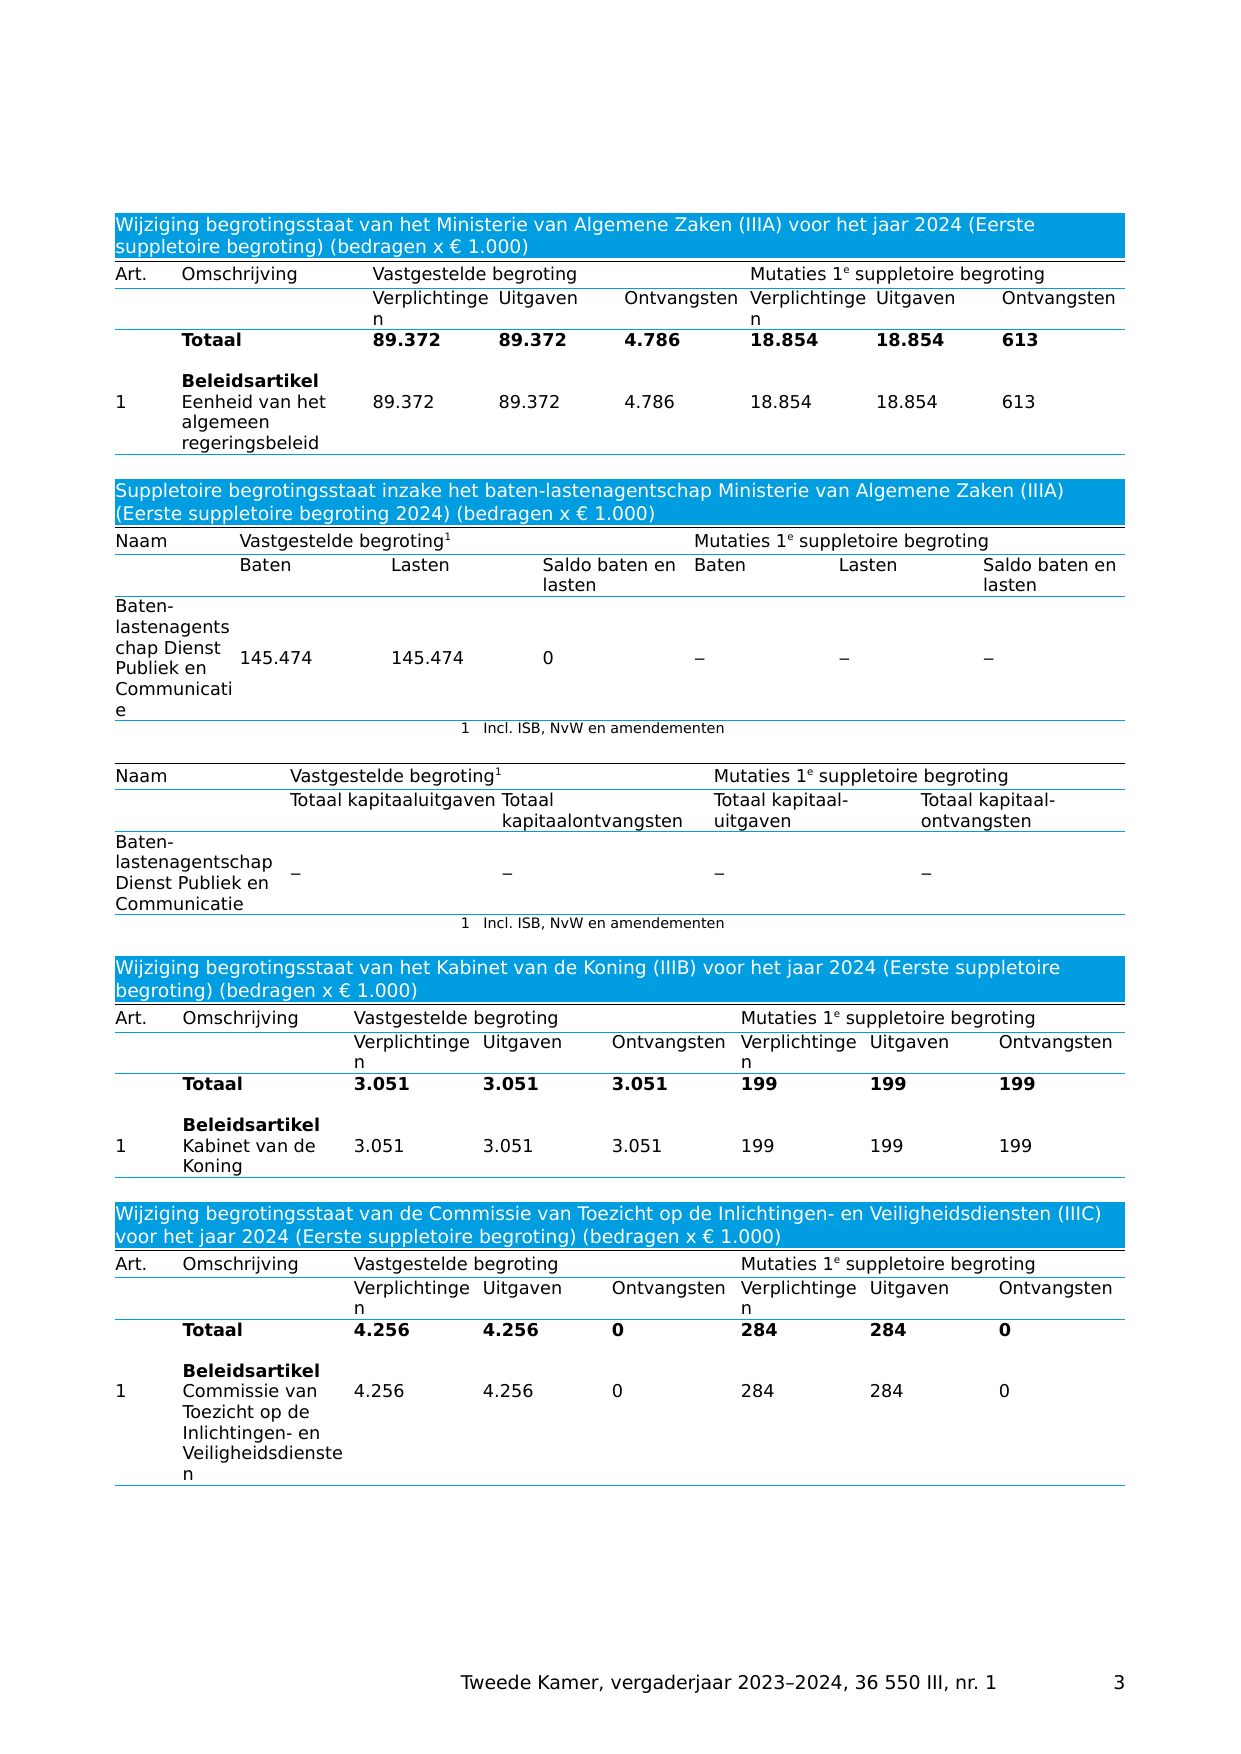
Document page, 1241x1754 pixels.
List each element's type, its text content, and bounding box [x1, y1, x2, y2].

table_cell Uitgaven [480, 1278, 609, 1319]
table_cell [351, 1340, 480, 1361]
table_cell [115, 351, 178, 371]
table_cell 4.256 [480, 1320, 609, 1340]
table_cell Totaal kapitaalontvangsten [499, 790, 711, 831]
table_cell [495, 371, 621, 392]
table_cell Ontvangsten [609, 1278, 738, 1319]
table_cell [738, 1340, 867, 1361]
table_cell Saldo baten en lasten [980, 555, 1125, 596]
table_cell [738, 1361, 867, 1381]
table_cell [996, 1340, 1125, 1361]
table_cell [351, 1361, 480, 1381]
table_cell Mutaties 1e suppletoire begroting [738, 1005, 1125, 1031]
table_cell Beleidsartikel [179, 371, 369, 392]
table_cell [495, 351, 621, 371]
table_cell 199 [996, 1136, 1125, 1177]
table_cell Kabinet van de Koning [180, 1136, 351, 1177]
table_cell [621, 371, 747, 392]
list Incl. ISB, NvW en amendementen [461, 915, 1125, 931]
table_cell [480, 1361, 609, 1381]
table_cell [999, 371, 1125, 392]
table_cell Eenheid van het algemeen regeringsbeleid [179, 392, 369, 454]
table_cell Beleidsartikel [180, 1361, 351, 1381]
table_cell Vastgestelde begroting1 [236, 528, 691, 554]
table_cell Lasten [388, 555, 539, 596]
table_cell 18.854 [873, 330, 999, 351]
table_cell [115, 555, 236, 596]
table_cell 18.854 [873, 392, 999, 454]
table_cell 89.372 [370, 392, 495, 454]
table_cell 4.256 [480, 1381, 609, 1484]
table_cell 89.372 [495, 392, 621, 454]
table_cell 0 [540, 597, 691, 720]
table_cell Totaal kapitaal-ontvangsten [918, 790, 1125, 831]
table_cell Uitgaven [495, 289, 621, 329]
table_cell 3.051 [351, 1074, 480, 1094]
table_cell Totaal [179, 330, 369, 351]
table_cell Ontvangsten [996, 1278, 1125, 1319]
table_cell [115, 330, 178, 351]
table_cell Verplichtingen [351, 1033, 480, 1073]
table_cell 1 [115, 1381, 179, 1484]
table_cell Art. [115, 262, 178, 288]
table_cell 199 [867, 1136, 996, 1177]
table_cell [480, 1115, 609, 1136]
table_cell Omschrijving [179, 262, 369, 288]
table_header Vastgestelde begroting1 [287, 764, 711, 789]
table_cell ‒ [836, 597, 980, 720]
table_cell 199 [867, 1074, 996, 1094]
table_cell Uitgaven [867, 1278, 996, 1319]
table_cell ‒ [711, 832, 918, 914]
table_cell 613 [999, 330, 1125, 351]
table_cell ‒ [980, 597, 1125, 720]
table_cell [621, 351, 747, 371]
table_cell Lasten [836, 555, 980, 596]
table_header Naam [115, 764, 287, 789]
table_cell 0 [996, 1381, 1125, 1484]
table_cell 3.051 [609, 1074, 738, 1094]
table_cell [609, 1094, 738, 1115]
table_cell 284 [738, 1320, 867, 1340]
table_cell [179, 289, 369, 329]
table_cell Omschrijving [180, 1251, 351, 1277]
table_cell [115, 1361, 179, 1381]
table_cell Saldo baten en lasten [540, 555, 691, 596]
table_cell 4.256 [351, 1320, 480, 1340]
table_cell 0 [609, 1381, 738, 1484]
table_cell 284 [738, 1381, 867, 1484]
table_cell Art. [115, 1251, 179, 1277]
table_cell Vastgestelde begroting [351, 1251, 738, 1277]
table_cell [999, 351, 1125, 371]
table_cell 0 [996, 1320, 1125, 1340]
table_cell [609, 1340, 738, 1361]
table_cell 3.051 [609, 1136, 738, 1177]
table_cell Uitgaven [873, 289, 999, 329]
table_cell [115, 1340, 179, 1361]
table_cell [867, 1094, 996, 1115]
table_cell Beleidsartikel [180, 1115, 351, 1136]
table_cell 4.786 [621, 330, 747, 351]
table_cell [115, 1033, 179, 1073]
table_cell Baten-lastenagentschap Dienst Publiek en Communicatie [115, 832, 287, 914]
table_cell [747, 351, 873, 371]
table_cell ‒ [691, 597, 836, 720]
table_cell [180, 1033, 351, 1073]
table_cell Totaal kapitaal-uitgaven [711, 790, 918, 831]
table_cell 199 [996, 1074, 1125, 1094]
table_cell Mutaties 1e suppletoire begroting [691, 528, 1125, 554]
table_cell 18.854 [747, 330, 873, 351]
table_cell [867, 1361, 996, 1381]
table_cell [738, 1115, 867, 1136]
table_cell [738, 1094, 867, 1115]
table_cell [480, 1340, 609, 1361]
table_cell Commissie van Toezicht op de Inlichtingen- en Veiligheidsdiensten [180, 1381, 351, 1484]
table_cell Ontvangsten [621, 289, 747, 329]
table_header Mutaties 1e suppletoire begroting [711, 764, 1125, 789]
table_cell [867, 1340, 996, 1361]
table_cell 284 [867, 1381, 996, 1484]
table_cell 613 [999, 392, 1125, 454]
table_cell [115, 1094, 179, 1115]
table_cell Baten-lastenagentschap Dienst Publiek en Communicatie [115, 597, 236, 720]
table_cell [996, 1115, 1125, 1136]
table_cell Ontvangsten [609, 1033, 738, 1073]
table_cell ‒ [287, 832, 499, 914]
table_cell 89.372 [370, 330, 495, 351]
table_cell [873, 351, 999, 371]
table_cell [867, 1115, 996, 1136]
table_cell [115, 371, 178, 392]
table_cell Mutaties 1e suppletoire begroting [738, 1251, 1125, 1277]
table_cell [115, 1320, 179, 1340]
table_cell [115, 790, 287, 831]
table_cell [180, 1094, 351, 1115]
table_cell Mutaties 1e suppletoire begroting [747, 262, 1125, 288]
table_cell 89.372 [495, 330, 621, 351]
table_cell 199 [738, 1136, 867, 1177]
table_cell Verplichtingen [351, 1278, 480, 1319]
table_cell 145.474 [388, 597, 539, 720]
table_cell Naam [115, 528, 236, 554]
list Incl. ISB, NvW en amendementen [461, 721, 1125, 737]
table_cell Verplichtingen [370, 289, 495, 329]
table_cell 0 [609, 1320, 738, 1340]
table_cell [996, 1361, 1125, 1381]
table_cell 145.474 [236, 597, 388, 720]
table_cell [609, 1115, 738, 1136]
table_cell [370, 351, 495, 371]
table_cell Uitgaven [867, 1033, 996, 1073]
table_cell [873, 371, 999, 392]
table_cell Verplichtingen [738, 1278, 867, 1319]
table_cell [115, 1074, 179, 1094]
table_cell 3.051 [480, 1074, 609, 1094]
table_cell Vastgestelde begroting [370, 262, 747, 288]
table_cell 1 [115, 392, 178, 454]
table_cell 1 [115, 1136, 179, 1177]
table_cell ‒ [499, 832, 711, 914]
table_cell 4.256 [351, 1381, 480, 1484]
table_cell Totaal [180, 1074, 351, 1094]
table_cell [179, 351, 369, 371]
table_cell 3.051 [351, 1136, 480, 1177]
table_cell Totaal kapitaaluitgaven [287, 790, 499, 831]
table_cell 4.786 [621, 392, 747, 454]
table_cell Verplichtingen [747, 289, 873, 329]
table_cell Verplichtingen [738, 1033, 867, 1073]
table_cell Totaal [180, 1320, 351, 1340]
table_cell [747, 371, 873, 392]
table_cell [609, 1361, 738, 1381]
table_cell Ontvangsten [999, 289, 1125, 329]
table_cell [115, 1115, 179, 1136]
table_cell [180, 1278, 351, 1319]
table_cell Vastgestelde begroting [351, 1005, 738, 1031]
table_cell 199 [738, 1074, 867, 1094]
table_cell Art. [115, 1005, 179, 1031]
table_cell [351, 1115, 480, 1136]
table_cell 18.854 [747, 392, 873, 454]
table_cell Omschrijving [180, 1005, 351, 1031]
table_cell [180, 1340, 351, 1361]
table_cell 3.051 [480, 1136, 609, 1177]
table_cell 284 [867, 1320, 996, 1340]
table_cell [996, 1094, 1125, 1115]
table_cell [370, 371, 495, 392]
table_cell Baten [691, 555, 836, 596]
table_cell Uitgaven [480, 1033, 609, 1073]
table_cell [115, 289, 178, 329]
table_cell Ontvangsten [996, 1033, 1125, 1073]
table_cell [115, 1278, 179, 1319]
table_cell ‒ [918, 832, 1125, 914]
table_cell [480, 1094, 609, 1115]
table_cell Baten [236, 555, 388, 596]
table_cell [351, 1094, 480, 1115]
